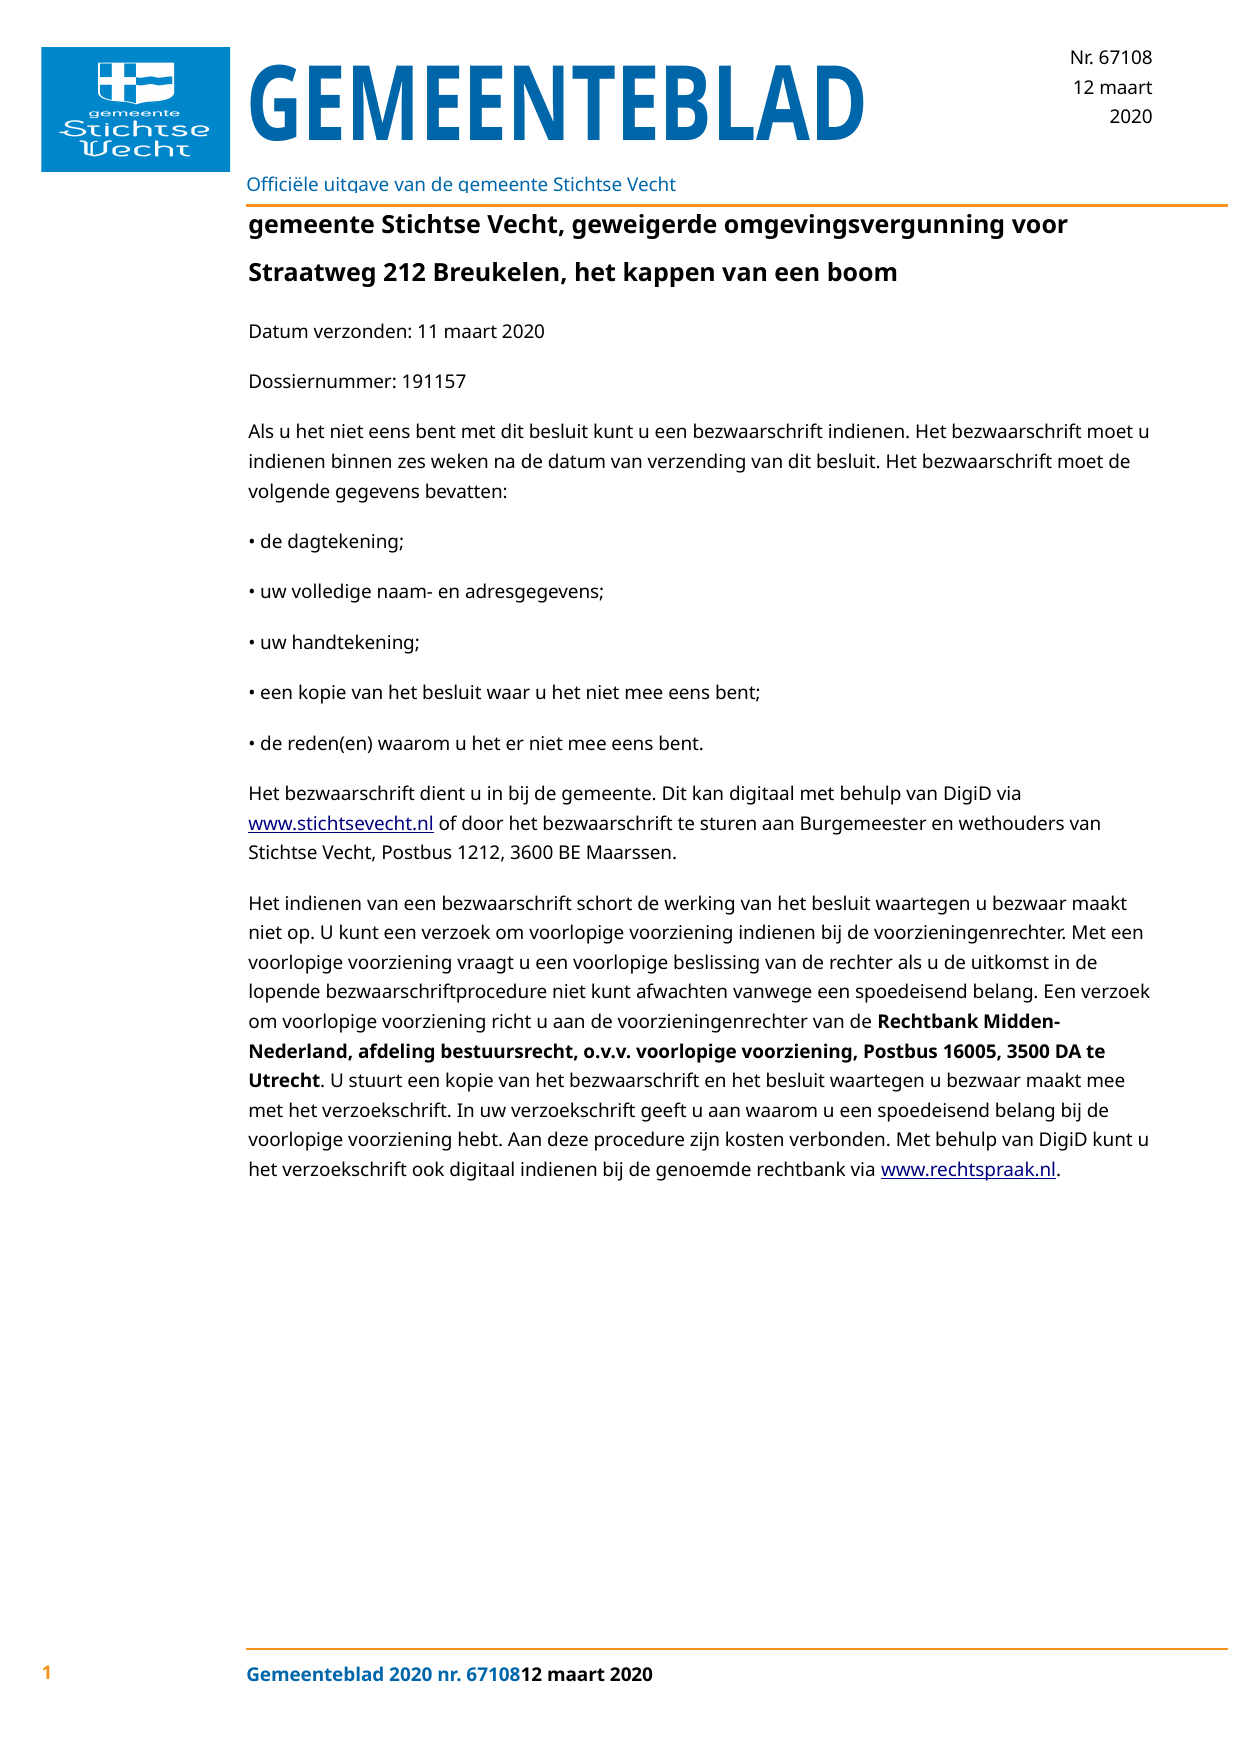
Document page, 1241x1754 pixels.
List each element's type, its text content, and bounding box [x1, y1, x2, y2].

text • de dagtekening; [248, 528, 1152, 554]
picture [137, 63, 174, 103]
text • een kopie van het besluit waar u het niet mee eens bent; [248, 679, 1152, 705]
text Als u het niet eens bent met dit besluit kunt u een bezwaarschrift indienen. Het bezwaarschrift moet u indienen binnen zes weken na de datum van verzending van dit besluit. Het bezwaarschrift moet de volgende gegevens bevatten: [248, 419, 1152, 504]
text • uw handtekening; [248, 629, 1152, 655]
text • uw volledige naam- en adresgegevens; [248, 579, 1152, 604]
text Datum verzonden: 11 maart 2020 [248, 318, 1152, 344]
picture [99, 63, 135, 101]
text Dossiernummer: 191157 [248, 368, 1152, 394]
text • de reden(en) waarom u het er niet mee eens bent. [248, 730, 1152, 756]
text Het bezwaarschrift dient u in bij de gemeente. Dit kan digitaal met behulp van DigiD via www.stichtsevecht.nl of door het bezwaarschrift te sturen aan Burgemeester en wethouders van Stichtse Vecht, Postbus 1212, 3600 BE Maarssen. [248, 780, 1152, 865]
text gemeente Stichtse Vecht, geweigerde omgevingsvergunning voor Straatweg 212 Breukelen, het kappen van een boom [248, 207, 1152, 288]
text Het indienen van een bezwaarschrift schort de werking van het besluit waartegen u bezwaar maakt niet op. U kunt een verzoek om voorlopige voorziening indienen bij de voorzieningenrechter. Met een voorlopige voorziening vraagt u een voorlopige beslissing van de rechter als u de uitkomst in de lopende bezwaarschriftprocedure niet kunt afwachten vanwege een spoedeisend belang. Een verzoek om voorlopige voorziening richt u aan de voorzieningenrechter van de Rechtbank Midden-Nederland, afdeling bestuursrecht, o.v.v. voorlopige voorziening, Postbus 16005, 3500 DA te Utrecht. U stuurt een kopie van het bezwaarschrift en het besluit waartegen u bezwaar maakt mee met het verzoekschrift. In uw verzoekschrift geeft u aan waarom u een spoedeisend belang bij de voorlopige voorziening hebt. Aan deze procedure zijn kosten verbonden. Met behulp van DigiD kunt u het verzoekschrift ook digitaal indienen bij de genoemde rechtbank via www.rechtspraak.nl. [248, 890, 1152, 1182]
